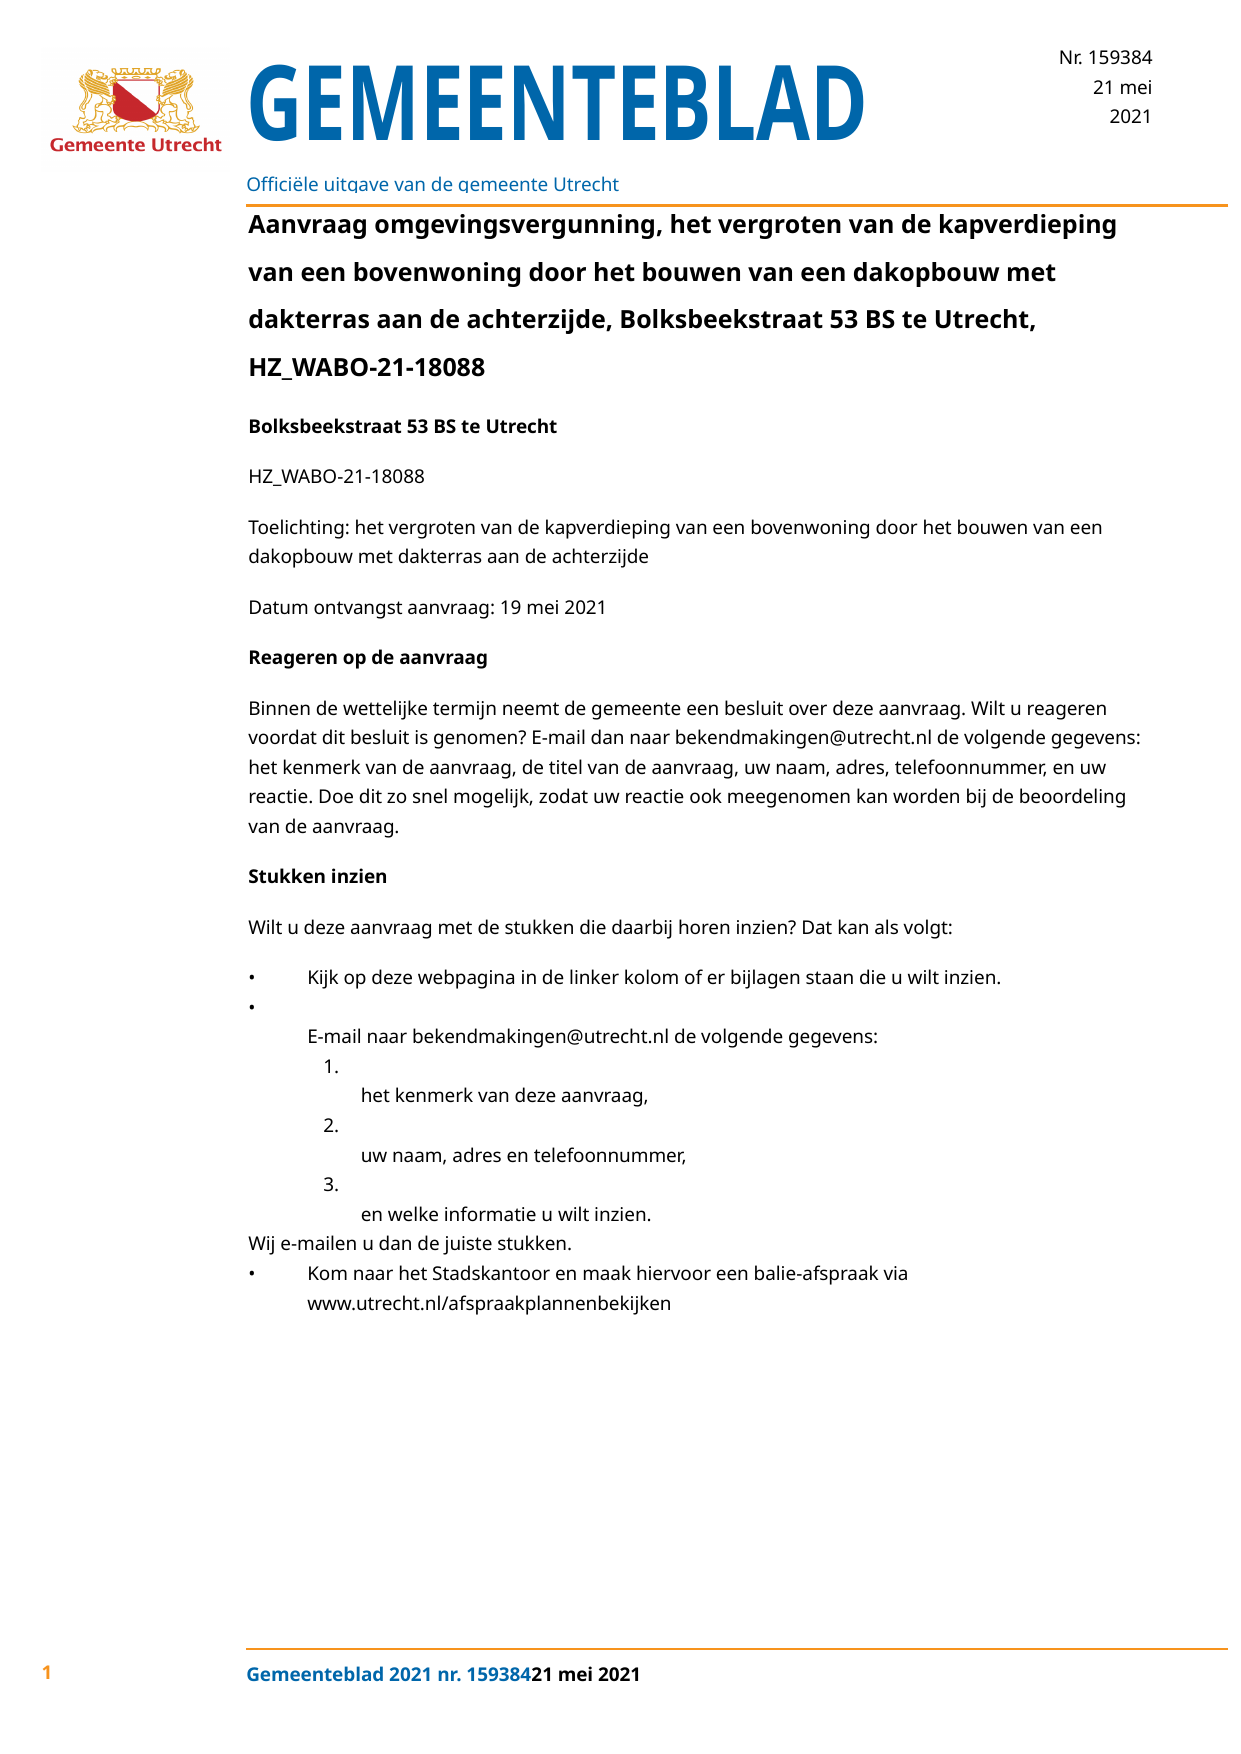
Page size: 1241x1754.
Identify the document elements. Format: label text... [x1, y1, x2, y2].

list Kijk op deze webpagina in de linker kolom of er bijlagen staan die u wilt inzien. [248, 964, 1152, 990]
text Datum ontvangst aanvraag: 19 mei 2021 [248, 594, 1152, 620]
list uw naam, adres en telefoonnummer, [323, 1142, 1152, 1168]
text Reageren op de aanvraag [248, 644, 1152, 670]
text Wilt u deze aanvraag met de stukken die daarbij horen inzien? Dat kan als volgt: [248, 914, 1152, 940]
text Wij e-mailen u dan de juiste stukken. [248, 1231, 1152, 1256]
text Toelichting: het vergroten van de kapverdieping van een bovenwoning door het bouwen van een dakopbouw met dakterras aan de achterzijde [248, 514, 1152, 569]
text Stukken inzien [248, 863, 1152, 889]
list E-mail naar bekendmakingen@utrecht.nl de volgende gegevens: [248, 1023, 1152, 1049]
picture [41, 47, 231, 172]
list Kom naar het Stadskantoor en maak hiervoor een balie-afspraak via www.utrecht.nl/afspraakplannenbekijken [248, 1260, 1152, 1316]
text Aanvraag omgevingsvergunning, het vergroten van de kapverdieping van een bovenwoning door het bouwen van een dakopbouw met dakterras aan de achterzijde, Bolksbeekstraat 53 BS te Utrecht, HZ_WABO-21-18088 [248, 207, 1152, 384]
text HZ_WABO-21-18088 [248, 463, 1152, 489]
list het kenmerk van deze aanvraag, [323, 1083, 1152, 1108]
text Bolksbeekstraat 53 BS te Utrecht [248, 413, 1152, 439]
text Binnen de wettelijke termijn neemt de gemeente een besluit over deze aanvraag. Wilt u reageren voordat dit besluit is genomen? E-mail dan naar bekendmakingen@utrecht.nl de volgende gegevens: het kenmerk van de aanvraag, de titel van de aanvraag, uw naam, adres, telefoonnummer, en uw reactie. Doe dit zo snel mogelijk, zodat uw reactie ook meegenomen kan worden bij de beoordeling van de aanvraag. [248, 695, 1152, 839]
list en welke informatie u wilt inzien. [323, 1201, 1152, 1227]
